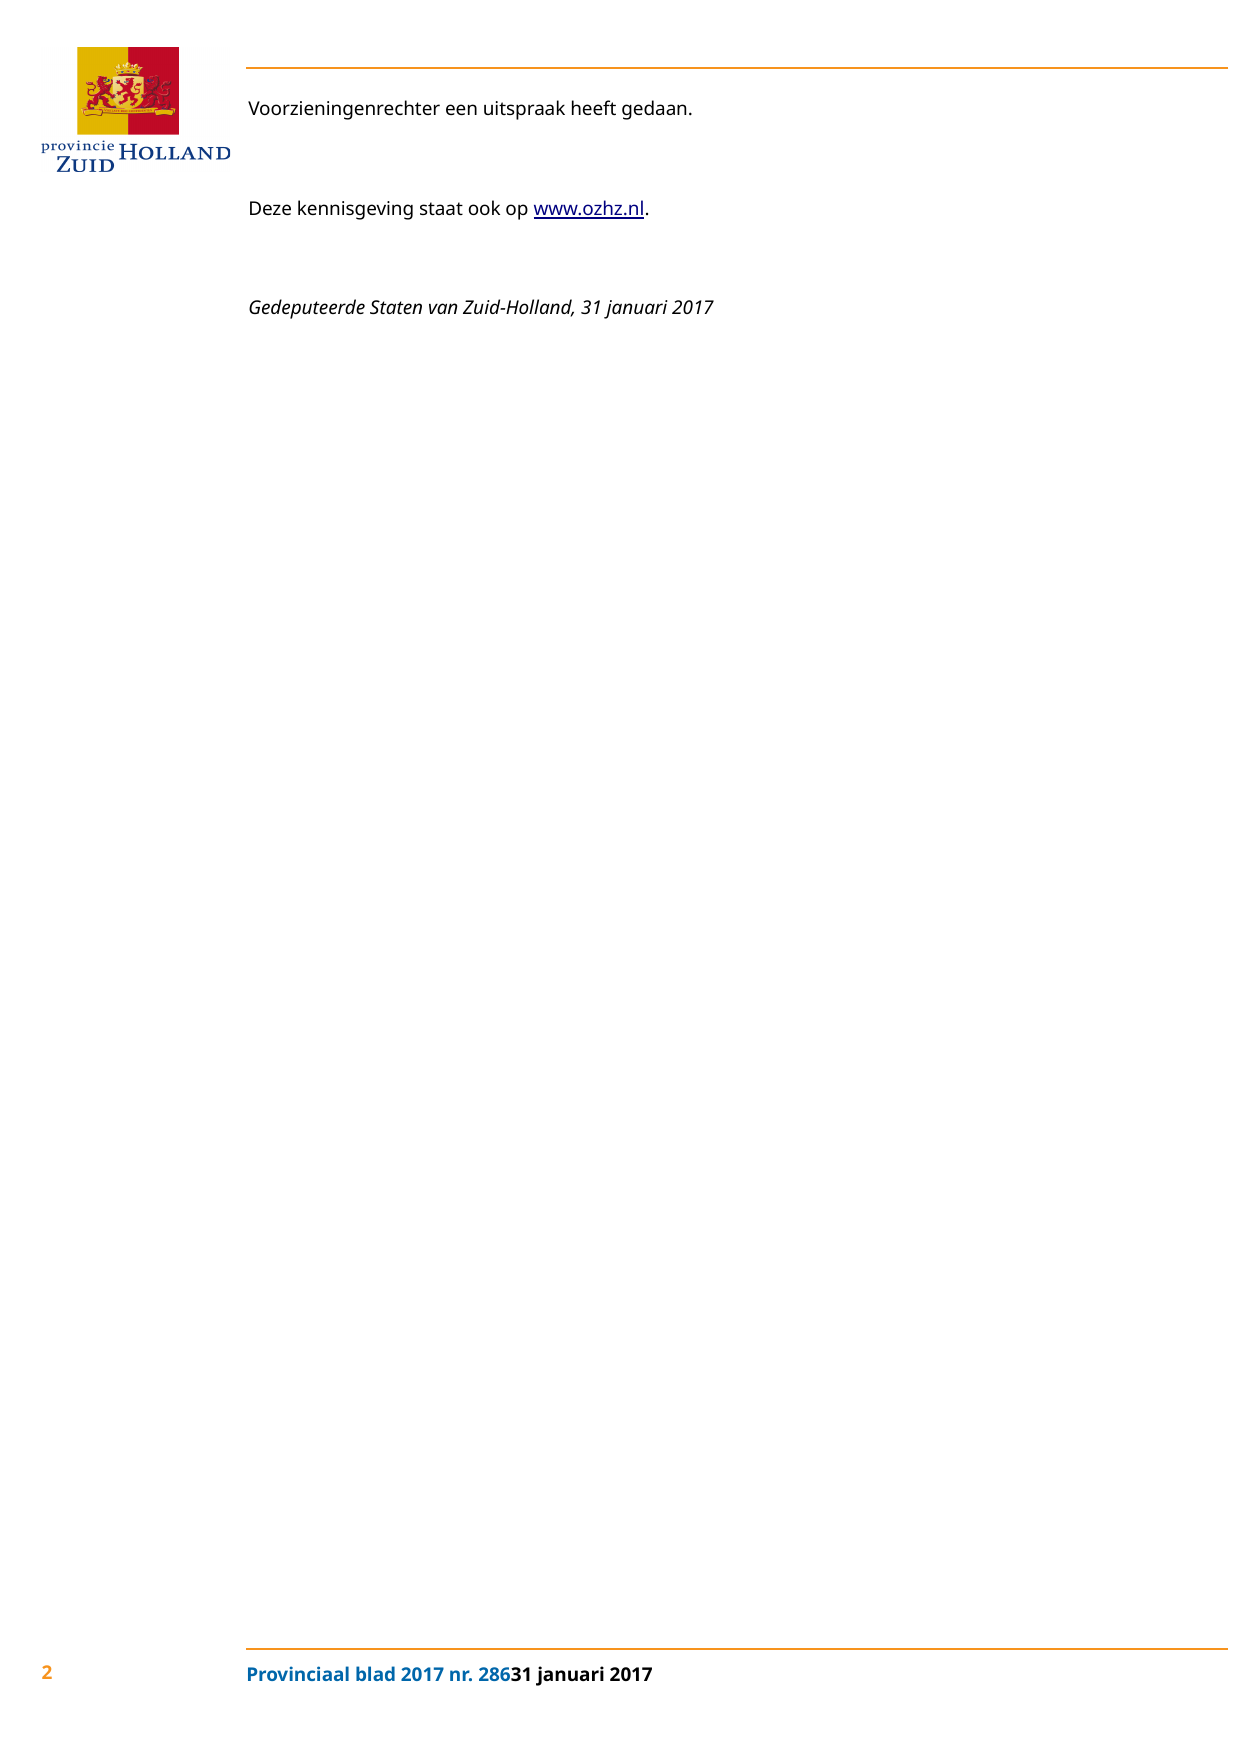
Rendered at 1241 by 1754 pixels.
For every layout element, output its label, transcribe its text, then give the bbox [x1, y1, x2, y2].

text Voorzieningenrechter een uitspraak heeft gedaan. [248, 95, 1152, 121]
text Gedeputeerde Staten van Zuid-Holland, 31 januari 2017 [248, 294, 1152, 319]
text Deze kennisgeving staat ook op www.ozhz.nl. [248, 196, 1152, 221]
picture [41, 47, 231, 172]
